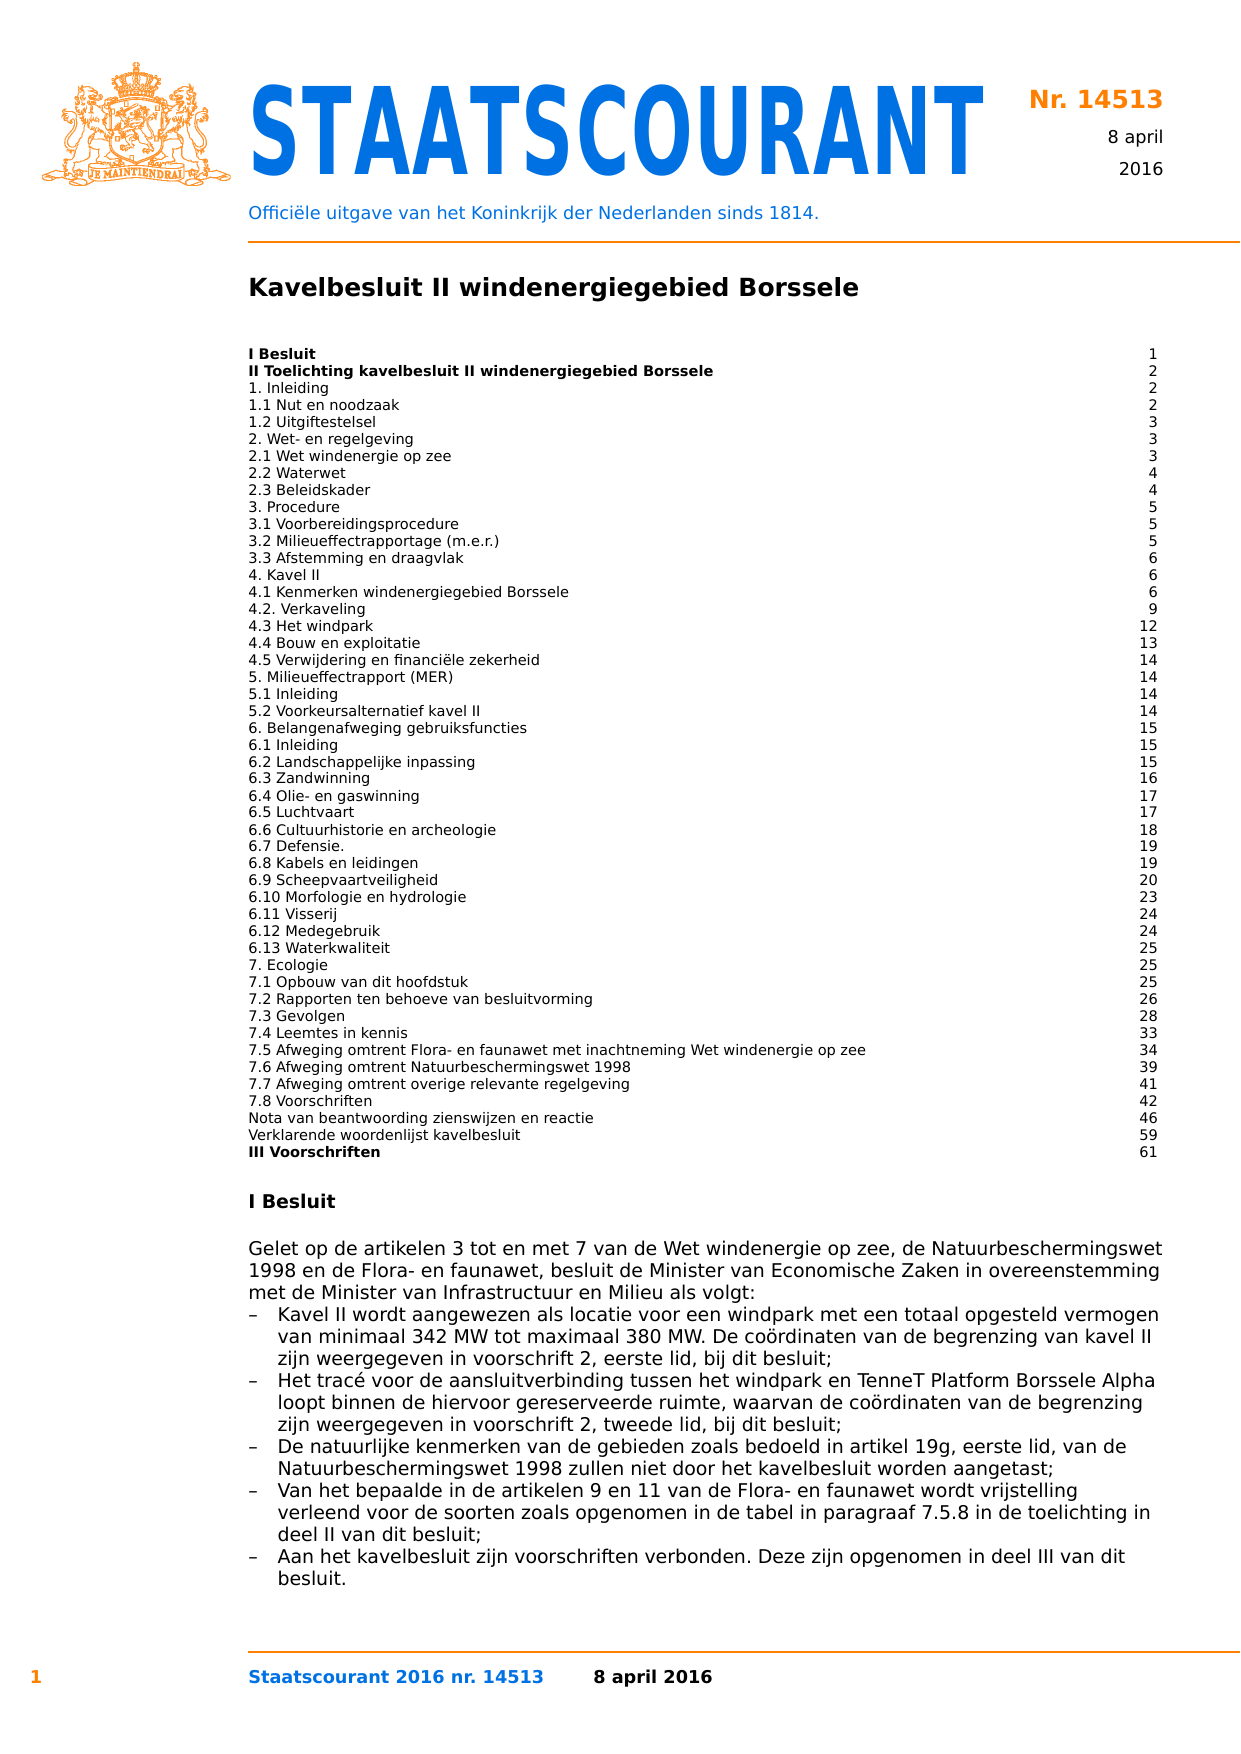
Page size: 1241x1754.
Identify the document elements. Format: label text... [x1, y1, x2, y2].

table_cell 6.11 Visserij [248, 906, 1045, 923]
table_cell 7.4 Leemtes in kennis [248, 1025, 1045, 1042]
table_cell 4 [1045, 482, 1163, 499]
table_cell 33 [1045, 1025, 1163, 1042]
table_cell Officiële uitgave van het Koninkrijk der Nederlanden sinds 1814. [248, 203, 1240, 241]
table_cell 39 [1045, 1059, 1163, 1076]
table_cell 14 [1045, 652, 1163, 668]
table_header STAATSCOURANT [248, 62, 998, 203]
table_cell 26 [1045, 991, 1163, 1008]
table_cell III Voorschriften [248, 1144, 1045, 1161]
table_cell 61 [1045, 1144, 1163, 1161]
table_cell 20 [1045, 872, 1163, 889]
table_cell 4.1 Kenmerken windenergiegebied Borssele [248, 584, 1045, 601]
table_header [25, 62, 248, 241]
table_cell 3 [1045, 414, 1163, 431]
table_cell 2 [1045, 363, 1163, 380]
table_cell 7. Ecologie [248, 957, 1045, 974]
table_cell 17 [1045, 788, 1163, 804]
text – De natuurlijke kenmerken van de gebieden zoals bedoeld in artikel 19g, eerste lid, van de Natuurbeschermingswet 1998 zullen niet door het kavelbesluit worden aangetast; [248, 1436, 1163, 1480]
table_cell 19 [1045, 838, 1163, 855]
table_cell 7.1 Opbouw van dit hoofdstuk [248, 974, 1045, 991]
table_cell 19 [1045, 855, 1163, 872]
table_cell 4.5 Verwijdering en financiële zekerheid [248, 652, 1045, 668]
table_cell Verklarende woordenlijst kavelbesluit [248, 1127, 1045, 1144]
table_cell 46 [1045, 1110, 1163, 1127]
table_cell 15 [1045, 720, 1163, 736]
table_cell 6.3 Zandwinning [248, 770, 1045, 787]
table_cell 42 [1045, 1093, 1163, 1110]
table_cell 6.9 Scheepvaartveiligheid [248, 872, 1045, 889]
table_cell 2. Wet- en regelgeving [248, 431, 1045, 448]
table_cell 2.3 Beleidskader [248, 482, 1045, 499]
table_cell 6.13 Waterkwaliteit [248, 940, 1045, 957]
table_cell 9 [1045, 601, 1163, 618]
table_cell 6 [1045, 567, 1163, 584]
table_cell 14 [1045, 686, 1163, 702]
table_cell 7.5 Afweging omtrent Flora- en faunawet met inachtneming Wet windenergie op zee [248, 1042, 1045, 1059]
text – Aan het kavelbesluit zijn voorschriften verbonden. Deze zijn opgenomen in deel III van dit besluit. [248, 1546, 1163, 1589]
table_cell 17 [1045, 804, 1163, 821]
table_cell 6.5 Luchtvaart [248, 804, 1045, 821]
table_cell 12 [1045, 618, 1163, 634]
table_cell 14 [1045, 669, 1163, 686]
table_cell 5.1 Inleiding [248, 686, 1045, 702]
subtitle Kavelbesluit II windenergiegebied Borssele [248, 273, 1163, 302]
table_cell 6 [1045, 584, 1163, 601]
text – Van het bepaalde in de artikelen 9 en 11 van de Flora- en faunawet wordt vrijstelling verleend voor de soorten zoals opgenomen in de tabel in paragraaf 7.5.8 in de toelichting in deel II van dit besluit; [248, 1480, 1163, 1546]
table_cell II Toelichting kavelbesluit II windenergiegebied Borssele [248, 363, 1045, 380]
table_cell 3.2 Milieueffectrapportage (m.e.r.) [248, 533, 1045, 550]
table_cell 6. Belangenafweging gebruiksfuncties [248, 720, 1045, 736]
table_cell 5. Milieueffectrapport (MER) [248, 669, 1045, 686]
table_cell 4.4 Bouw en exploitatie [248, 635, 1045, 652]
table_cell 7.2 Rapporten ten behoeve van besluitvorming [248, 991, 1045, 1008]
subtitle I Besluit [248, 1191, 1163, 1213]
table_cell 1. Inleiding [248, 380, 1045, 397]
table_cell 15 [1045, 736, 1163, 753]
table_cell 2.1 Wet windenergie op zee [248, 448, 1045, 465]
table_cell 6.7 Defensie. [248, 838, 1045, 855]
table_cell 4 [1045, 465, 1163, 482]
table_cell 3. Procedure [248, 499, 1045, 516]
table_cell 7.3 Gevolgen [248, 1008, 1045, 1025]
table_cell 23 [1045, 889, 1163, 906]
table_cell 6.10 Morfologie en hydrologie [248, 889, 1045, 906]
table_cell 3.1 Voorbereidingsprocedure [248, 516, 1045, 533]
table_cell 2 [1045, 397, 1163, 414]
table_cell Nota van beantwoording zienswijzen en reactie [248, 1110, 1045, 1127]
table_cell 7.7 Afweging omtrent overige relevante regelgeving [248, 1076, 1045, 1093]
table_header Nr. 14513 [998, 62, 1240, 121]
table_cell 13 [1045, 635, 1163, 652]
table_cell 3 [1045, 448, 1163, 465]
table_cell 3.3 Afstemming en draagvlak [248, 550, 1045, 567]
table_cell 41 [1045, 1076, 1163, 1093]
table_cell 1.2 Uitgiftestelsel [248, 414, 1045, 431]
table_cell 6.2 Landschappelijke inpassing [248, 754, 1045, 770]
table_cell 4.3 Het windpark [248, 618, 1045, 634]
table_cell 6.1 Inleiding [248, 736, 1045, 753]
table_header I Besluit [248, 346, 1045, 363]
table_cell 6 [1045, 550, 1163, 567]
table_cell 6.12 Medegebruik [248, 923, 1045, 940]
table_cell 6.8 Kabels en leidingen [248, 855, 1045, 872]
table_cell 24 [1045, 906, 1163, 923]
text – Het tracé voor de aansluitverbinding tussen het windpark en TenneT Platform Borssele Alpha loopt binnen de hiervoor gereserveerde ruimte, waarvan de coördinaten van de begrenzing zijn weergegeven in voorschrift 2, tweede lid, bij dit besluit; [248, 1370, 1163, 1436]
table_cell 7.8 Voorschriften [248, 1093, 1045, 1110]
table_cell 25 [1045, 957, 1163, 974]
table_cell 34 [1045, 1042, 1163, 1059]
table_cell 1.1 Nut en noodzaak [248, 397, 1045, 414]
table_cell 6.4 Olie- en gaswinning [248, 788, 1045, 804]
table_cell 25 [1045, 940, 1163, 957]
table_cell 6.6 Cultuurhistorie en archeologie [248, 821, 1045, 838]
table_cell 7.6 Afweging omtrent Natuurbeschermingswet 1998 [248, 1059, 1045, 1076]
table_cell 15 [1045, 754, 1163, 770]
table_cell 2 [1045, 380, 1163, 397]
text – Kavel II wordt aangewezen als locatie voor een windpark met een totaal opgesteld vermogen van minimaal 342 MW tot maximaal 380 MW. De coördinaten van de begrenzing van kavel II zijn weergegeven in voorschrift 2, eerste lid, bij dit besluit; [248, 1304, 1163, 1370]
table_cell 3 [1045, 431, 1163, 448]
table_cell 2016 [998, 153, 1240, 203]
table_cell 14 [1045, 703, 1163, 719]
table_cell 5 [1045, 499, 1163, 516]
text Gelet op de artikelen 3 tot en met 7 van de Wet windenergie op zee, de Natuurbeschermingswet 1998 en de Flora- en faunawet, besluit de Minister van Economische Zaken in overeenstemming met de Minister van Infrastructuur en Milieu als volgt: [248, 1238, 1163, 1304]
table_cell 5.2 Voorkeursalternatief kavel II [248, 703, 1045, 719]
table_cell 18 [1045, 821, 1163, 838]
picture [41, 62, 231, 186]
table_cell 8 april [998, 121, 1240, 153]
table_cell 4.2. Verkaveling [248, 601, 1045, 618]
table_cell 28 [1045, 1008, 1163, 1025]
table_header 1 [1045, 346, 1163, 363]
table_cell 5 [1045, 533, 1163, 550]
table_cell 25 [1045, 974, 1163, 991]
table_cell 59 [1045, 1127, 1163, 1144]
table_cell 4. Kavel II [248, 567, 1045, 584]
table_cell 24 [1045, 923, 1163, 940]
table_cell 2.2 Waterwet [248, 465, 1045, 482]
table_cell 5 [1045, 516, 1163, 533]
table_cell 16 [1045, 770, 1163, 787]
